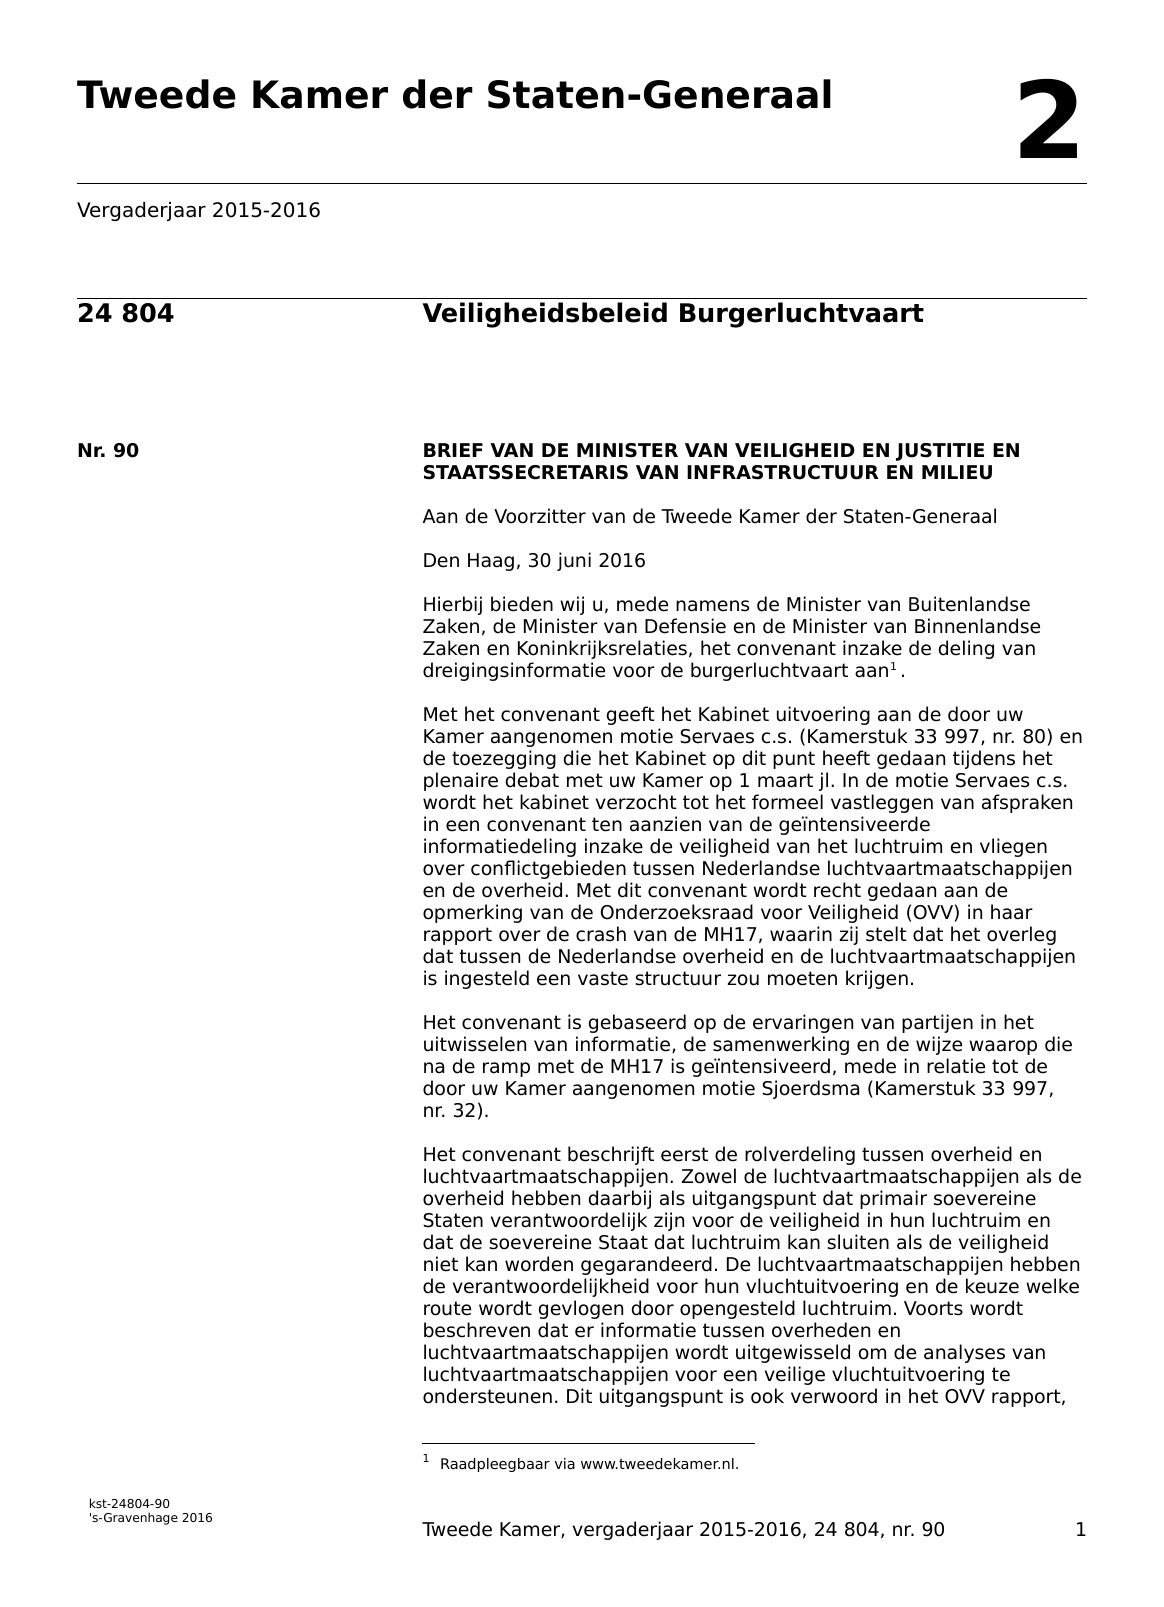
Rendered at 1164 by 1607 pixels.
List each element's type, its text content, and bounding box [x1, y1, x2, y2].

text 's-Gravenhage 2016 [88, 1511, 323, 1525]
text Den Haag, 30 juni 2016 [422, 550, 1087, 572]
subtitle Nr. 90 BRIEF VAN DE MINISTER VAN VEILIGHEID EN JUSTITIE EN STAATSSECRETARIS VAN INFRASTRUCTUUR EN MILIEU [77, 440, 1087, 484]
subtitle 24 804 Veiligheidsbeleid Burgerluchtvaart [77, 299, 1087, 329]
text Het convenant is gebaseerd op de ervaringen van partijen in het uitwisselen van informatie, de samenwerking en de wijze waarop die na de ramp met de MH17 is geïntensiveerd, mede in relatie tot de door uw Kamer aangenomen motie Sjoerdsma (Kamerstuk 33 997, nr. 32). [422, 1012, 1087, 1122]
text Hierbij bieden wij u, mede namens de Minister van Buitenlandse Zaken, de Minister van Defensie en de Minister van Binnenlandse Zaken en Koninkrijksrelaties, het convenant inzake de deling van dreigingsinformatie voor de burgerluchtvaart aan. [422, 594, 1087, 682]
table_header Tweede Kamer der Staten-Generaal [77, 59, 886, 183]
text kst-24804-90 [88, 1497, 323, 1511]
table_header 2 [886, 59, 1087, 183]
text Aan de Voorzitter van de Tweede Kamer der Staten-Generaal [422, 506, 1087, 528]
table_cell Vergaderjaar 2015-2016 [77, 184, 1087, 298]
text Het convenant beschrijft eerst de rolverdeling tussen overheid en luchtvaartmaatschappijen. Zowel de luchtvaartmaatschappijen als de overheid hebben daarbij als uitgangspunt dat primair soevereine Staten verantwoordelijk zijn voor de veiligheid in hun luchtruim en dat de soevereine Staat dat luchtruim kan sluiten als de veiligheid niet kan worden gegarandeerd. De luchtvaartmaatschappijen hebben de verantwoordelijkheid voor hun vluchtuitvoering en de keuze welke route wordt gevlogen door opengesteld luchtruim. Voorts wordt beschreven dat er informatie tussen overheden en luchtvaartmaatschappijen wordt uitgewisseld om de analyses van luchtvaartmaatschappijen voor een veilige vluchtuitvoering te ondersteunen. Dit uitgangspunt is ook verwoord in het OVV rapport, [422, 1144, 1087, 1408]
text Raadpleegbaar via www.tweedekamer.nl. [422, 1452, 1087, 1474]
text Met het convenant geeft het Kabinet uitvoering aan de door uw Kamer aangenomen motie Servaes c.s. (Kamerstuk 33 997, nr. 80) en de toezegging die het Kabinet op dit punt heeft gedaan tijdens het plenaire debat met uw Kamer op 1 maart jl. In de motie Servaes c.s. wordt het kabinet verzocht tot het formeel vastleggen van afspraken in een convenant ten aanzien van de geïntensiveerde informatiedeling inzake de veiligheid van het luchtruim en vliegen over conflictgebieden tussen Nederlandse luchtvaartmaatschappijen en de overheid. Met dit convenant wordt recht gedaan aan de opmerking van de Onderzoeksraad voor Veiligheid (OVV) in haar rapport over de crash van de MH17, waarin zij stelt dat het overleg dat tussen de Nederlandse overheid en de luchtvaartmaatschappijen is ingesteld een vaste structuur zou moeten krijgen. [422, 704, 1087, 990]
